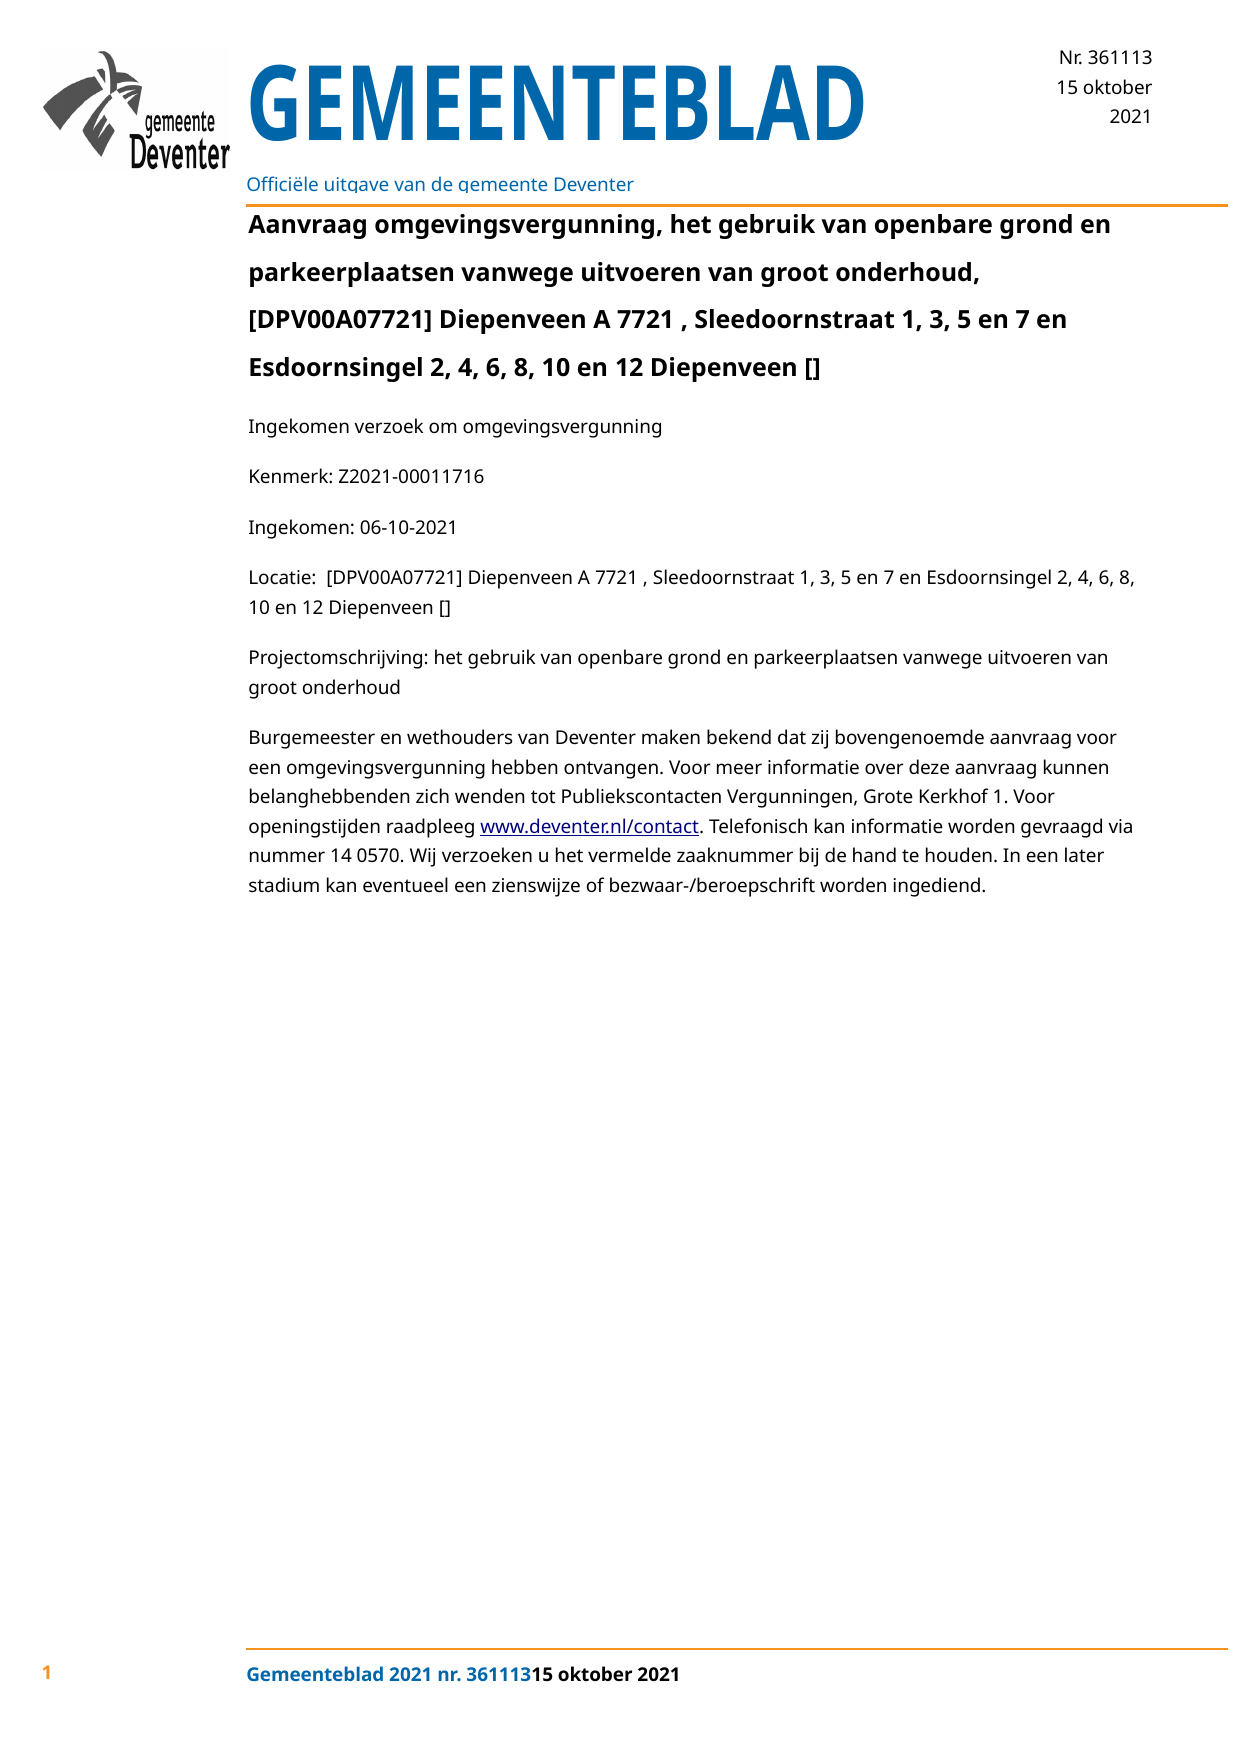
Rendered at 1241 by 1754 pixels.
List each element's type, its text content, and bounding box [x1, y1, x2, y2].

text Projectomschrijving: het gebruik van openbare grond en parkeerplaatsen vanwege uitvoeren van groot onderhoud [248, 644, 1152, 700]
text Kenmerk: Z2021-00011716 [248, 463, 1152, 489]
picture [41, 47, 231, 172]
text Locatie: [DPV00A07721] Diepenveen A 7721 , Sleedoornstraat 1, 3, 5 en 7 en Esdoornsingel 2, 4, 6, 8, 10 en ​12 Diepenveen [] [248, 564, 1152, 620]
text Ingekomen: 06-10-2021 [248, 514, 1152, 540]
text Aanvraag omgevingsvergunning, het gebruik van openbare grond en parkeerplaatsen vanwege uitvoeren van groot onderhoud, [DPV00A07721] Diepenveen A 7721 , Sleedoornstraat 1, 3, 5 en 7 en Esdoornsingel 2, 4, 6, 8, 10 en ​12 Diepenveen [] [248, 207, 1152, 384]
text Burgemeester en wethouders van Deventer maken bekend dat zij bovengenoemde aanvraag voor een omgevingsvergunning hebben ontvangen. Voor meer informatie over deze aanvraag kunnen belanghebbenden zich wenden tot Publiekscontacten Vergunningen, Grote Kerkhof 1. Voor openingstijden raadpleeg www.deventer.nl/contact. Telefonisch kan informatie worden gevraagd via nummer 14 0570. Wij verzoeken u het vermelde zaaknummer bij de hand te houden. In een later stadium kan eventueel een zienswijze of bezwaar-/beroepschrift worden ingediend. [248, 724, 1152, 898]
text Ingekomen verzoek om omgevingsvergunning [248, 413, 1152, 439]
